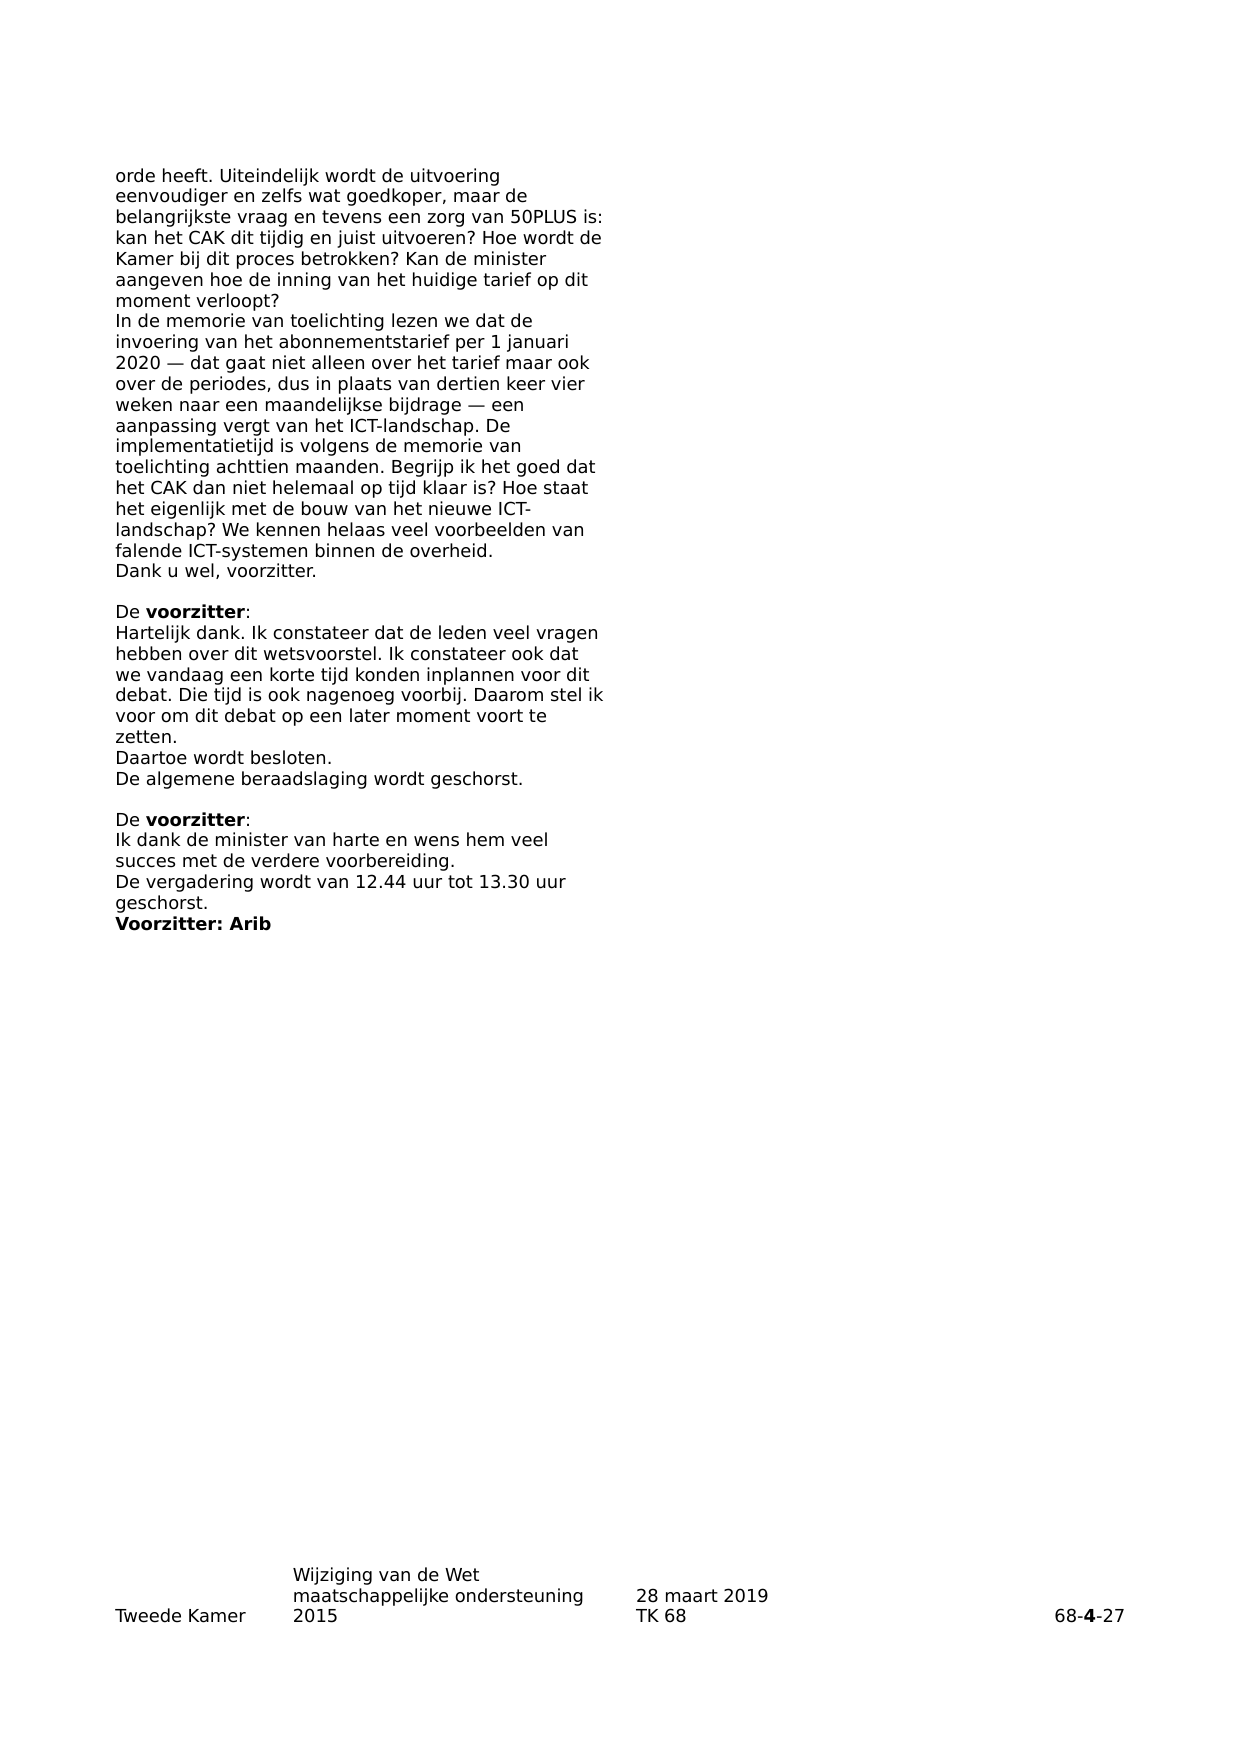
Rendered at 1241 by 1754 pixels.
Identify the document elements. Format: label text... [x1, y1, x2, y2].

text Dank u wel, voorzitter. [115, 561, 605, 582]
text De algemene beraadslaging wordt geschorst. [115, 768, 605, 789]
text In de memorie van toelichting lezen we dat de invoering van het abonnementstarief per 1 januari 2020 — dat gaat niet alleen over het tarief maar ook over de periodes, dus in plaats van dertien keer vier weken naar een maandelijkse bijdrage — een aanpassing vergt van het ICT-landschap. De implementatietijd is volgens de memorie van toelichting achttien maanden. Begrijp ik het goed dat het CAK dan niet helemaal op tijd klaar is? Hoe staat het eigenlijk met de bouw van het nieuwe ICT-landschap? We kennen helaas veel voorbeelden van falende ICT-systemen binnen de overheid. [115, 311, 605, 561]
text Ik dank de minister van harte en wens hem veel succes met de verdere voorbereiding. [115, 830, 605, 872]
text orde heeft. Uiteindelijk wordt de uitvoering eenvoudiger en zelfs wat goedkoper, maar de belangrijkste vraag en tevens een zorg van 50PLUS is: kan het CAK dit tijdig en juist uitvoeren? Hoe wordt de Kamer bij dit proces betrokken? Kan de minister aangeven hoe de inning van het huidige tarief op dit moment verloopt? [115, 165, 605, 311]
text De vergadering wordt van 12.44 uur tot 13.30 uur geschorst. [115, 872, 605, 913]
text De voorzitter: [115, 809, 605, 830]
text Daartoe wordt besloten. [115, 748, 605, 768]
text Hartelijk dank. Ik constateer dat de leden veel vragen hebben over dit wetsvoorstel. Ik constateer ook dat we vandaag een korte tijd konden inplannen voor dit debat. Die tijd is ook nagenoeg voorbij. Daarom stel ik voor om dit debat op een later moment voort te zetten. [115, 623, 605, 748]
text De voorzitter: [115, 602, 605, 623]
text Voorzitter: Arib [115, 913, 605, 934]
